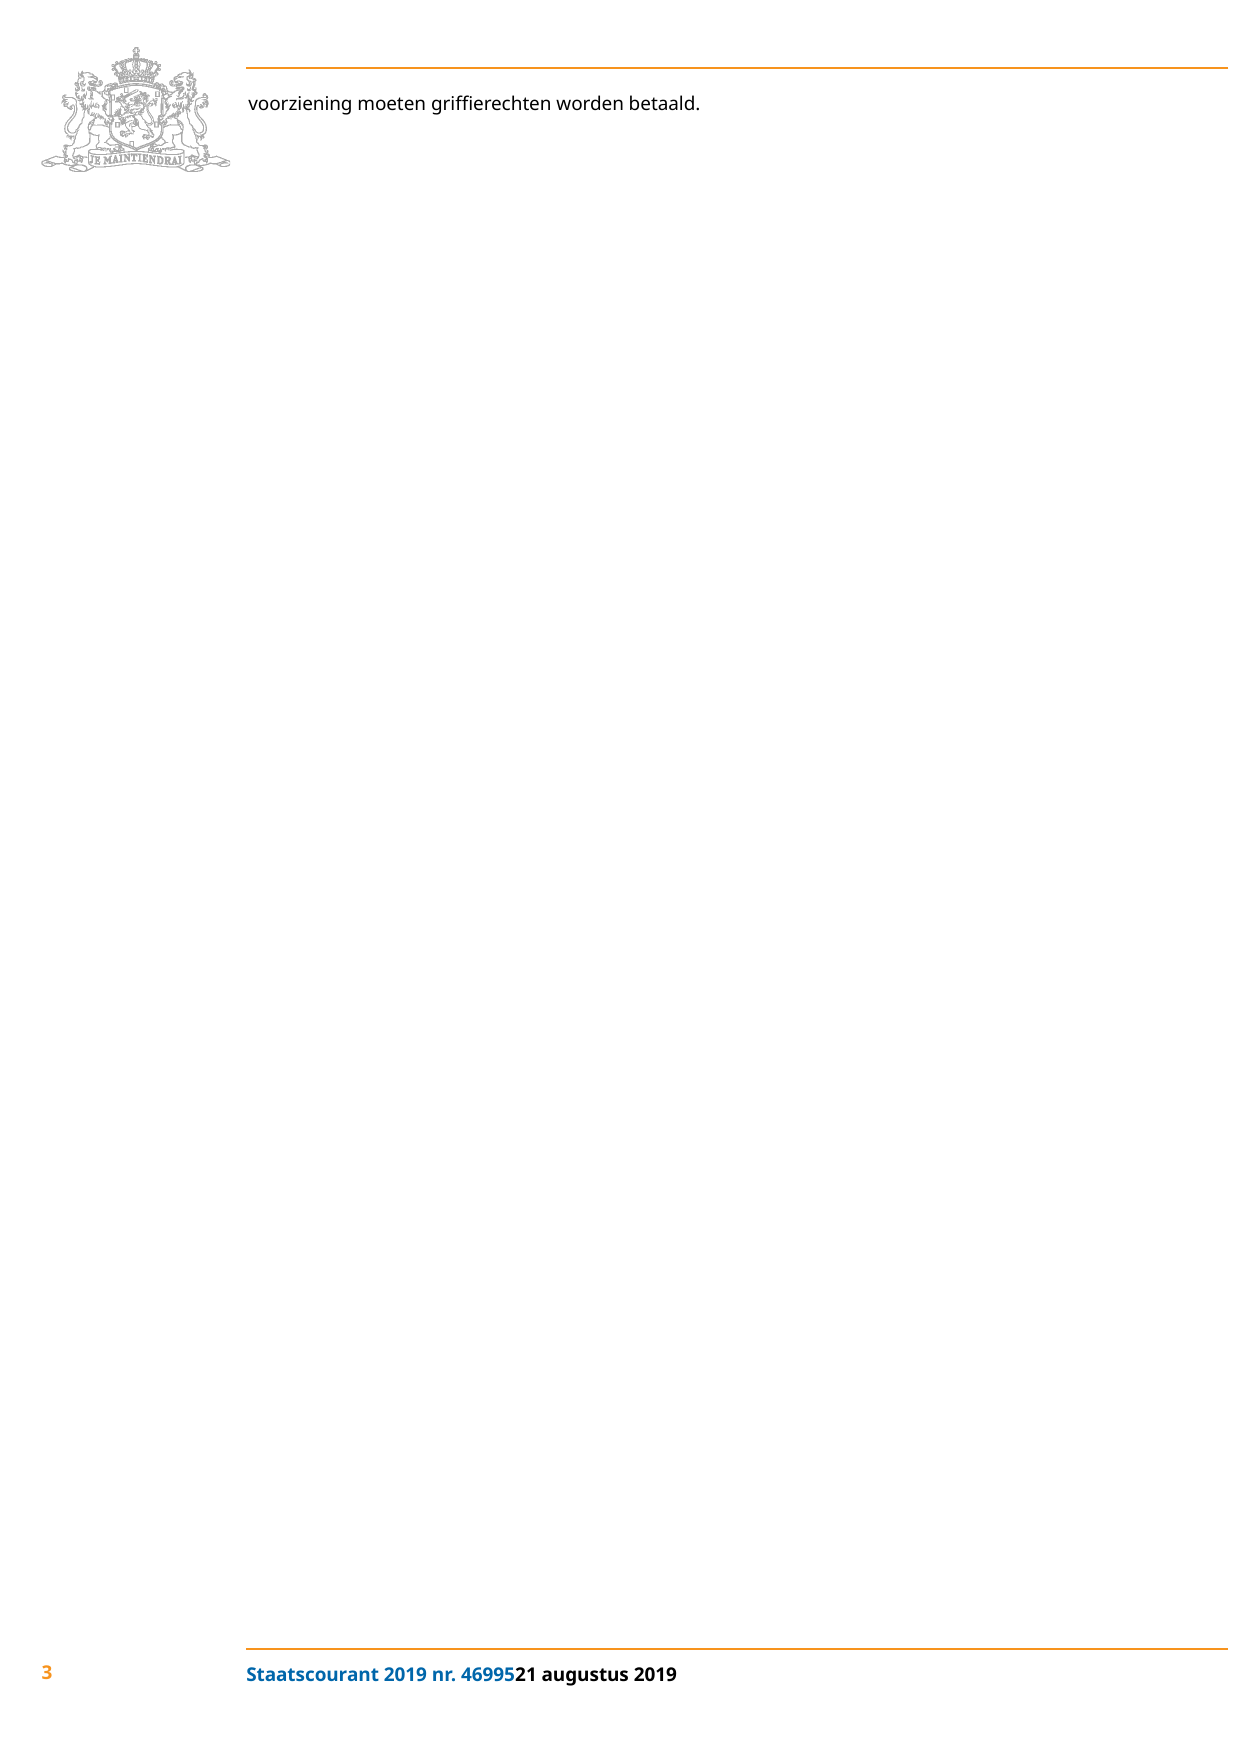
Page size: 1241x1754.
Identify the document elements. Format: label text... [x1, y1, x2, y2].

picture [41, 47, 231, 172]
text voorziening moeten griffierechten worden betaald. [248, 95, 1152, 114]
